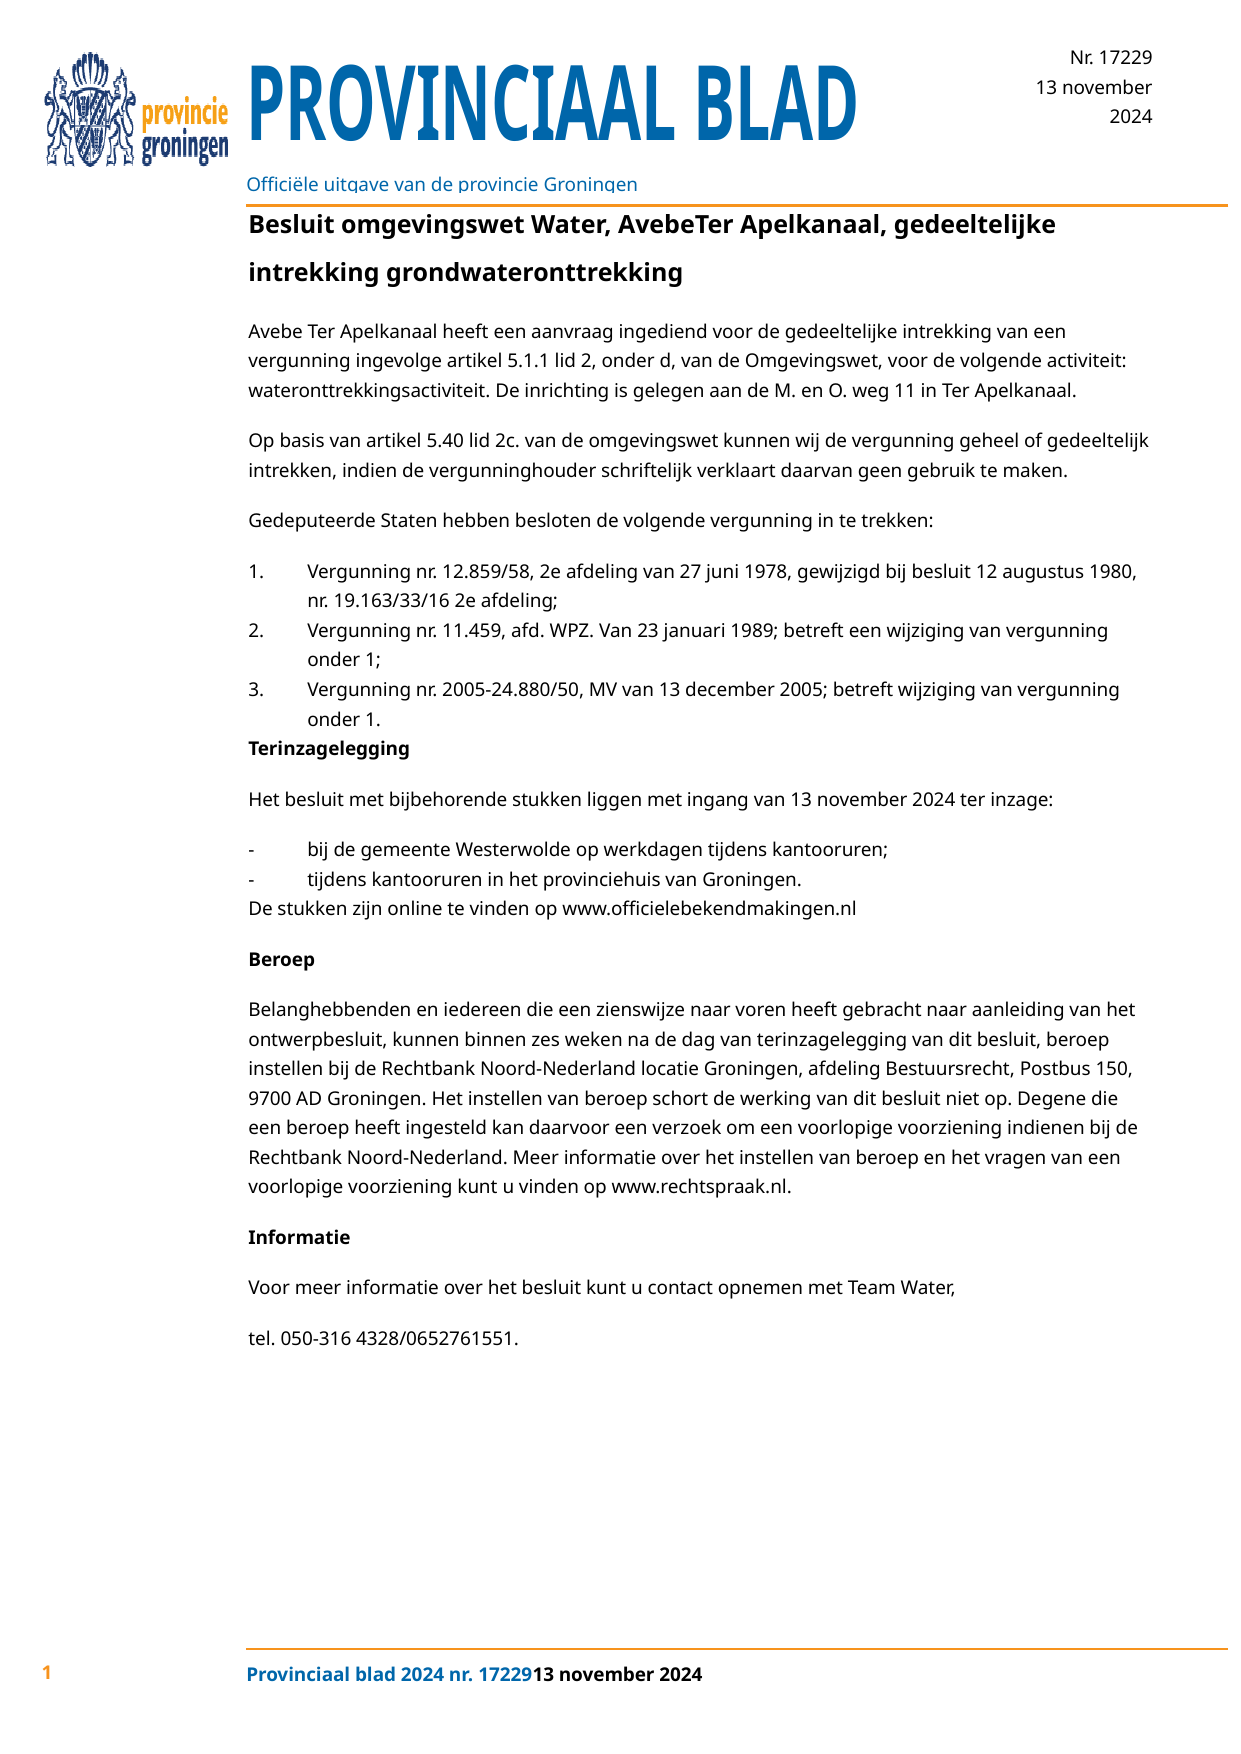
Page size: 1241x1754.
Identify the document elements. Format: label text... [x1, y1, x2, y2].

list Vergunning nr. 11.459, afd. WPZ. Van 23 januari 1989; betreft een wijziging van vergunning onder 1; [248, 617, 1152, 672]
list Vergunning nr. 12.859/58, 2e afdeling van 27 juni 1978, gewijzigd bij besluit 12 augustus 1980, nr. 19.163/33/16 2e afdeling; [248, 558, 1152, 613]
text tel. 050-316 4328/0652761551. [248, 1325, 1152, 1351]
text Op basis van artikel 5.40 lid 2c. van de omgevingswet kunnen wij de vergunning geheel of gedeeltelijk intrekken, indien de vergunninghouder schriftelijk verklaart daarvan geen gebruik te maken. [248, 427, 1152, 483]
text Belanghebbenden en iedereen die een zienswijze naar voren heeft gebracht naar aanleiding van het ontwerpbesluit, kunnen binnen zes weken na de dag van terinzagelegging van dit besluit, beroep instellen bij de Rechtbank Noord-Nederland locatie Groningen, afdeling Bestuursrecht, Postbus 150, 9700 AD Groningen. Het instellen van beroep schort de werking van dit besluit niet op. Degene die een beroep heeft ingesteld kan daarvoor een verzoek om een voorlopige voorziening indienen bij de Rechtbank Noord-Nederland. Meer informatie over het instellen van beroep en het vragen van een voorlopige voorziening kunt u vinden op www.rechtspraak.nl. [248, 996, 1152, 1199]
text Voor meer informatie over het besluit kunt u contact opnemen met Team Water, [248, 1274, 1152, 1300]
text Beroep [248, 946, 1152, 972]
text Terinzagelegging [248, 735, 1152, 761]
text Het besluit met bijbehorende stukken liggen met ingang van 13 november 2024 ter inzage: [248, 786, 1152, 812]
text Besluit omgevingswet Water, AvebeTer Apelkanaal, gedeeltelijke intrekking grondwateronttrekking [248, 207, 1152, 288]
text Gedeputeerde Staten hebben besloten de volgende vergunning in te trekken: [248, 507, 1152, 533]
list tijdens kantooruren in het provinciehuis van Groningen. [248, 866, 1152, 892]
list Vergunning nr. 2005-24.880/50, MV van 13 december 2005; betreft wijziging van vergunning onder 1. [248, 676, 1152, 732]
text Avebe Ter Apelkanaal heeft een aanvraag ingediend voor de gedeeltelijke intrekking van een vergunning ingevolge artikel 5.1.1 lid 2, onder d, van de Omgevingswet, voor de volgende activiteit: wateronttrekkingsactiviteit. De inrichting is gelegen aan de M. en O. weg 11 in Ter Apelkanaal. [248, 318, 1152, 403]
picture [41, 47, 231, 172]
text De stukken zijn online te vinden op www.officielebekendmakingen.nl [248, 895, 1152, 921]
text Informatie [248, 1224, 1152, 1250]
list bij de gemeente Westerwolde op werkdagen tijdens kantooruren; [248, 836, 1152, 862]
